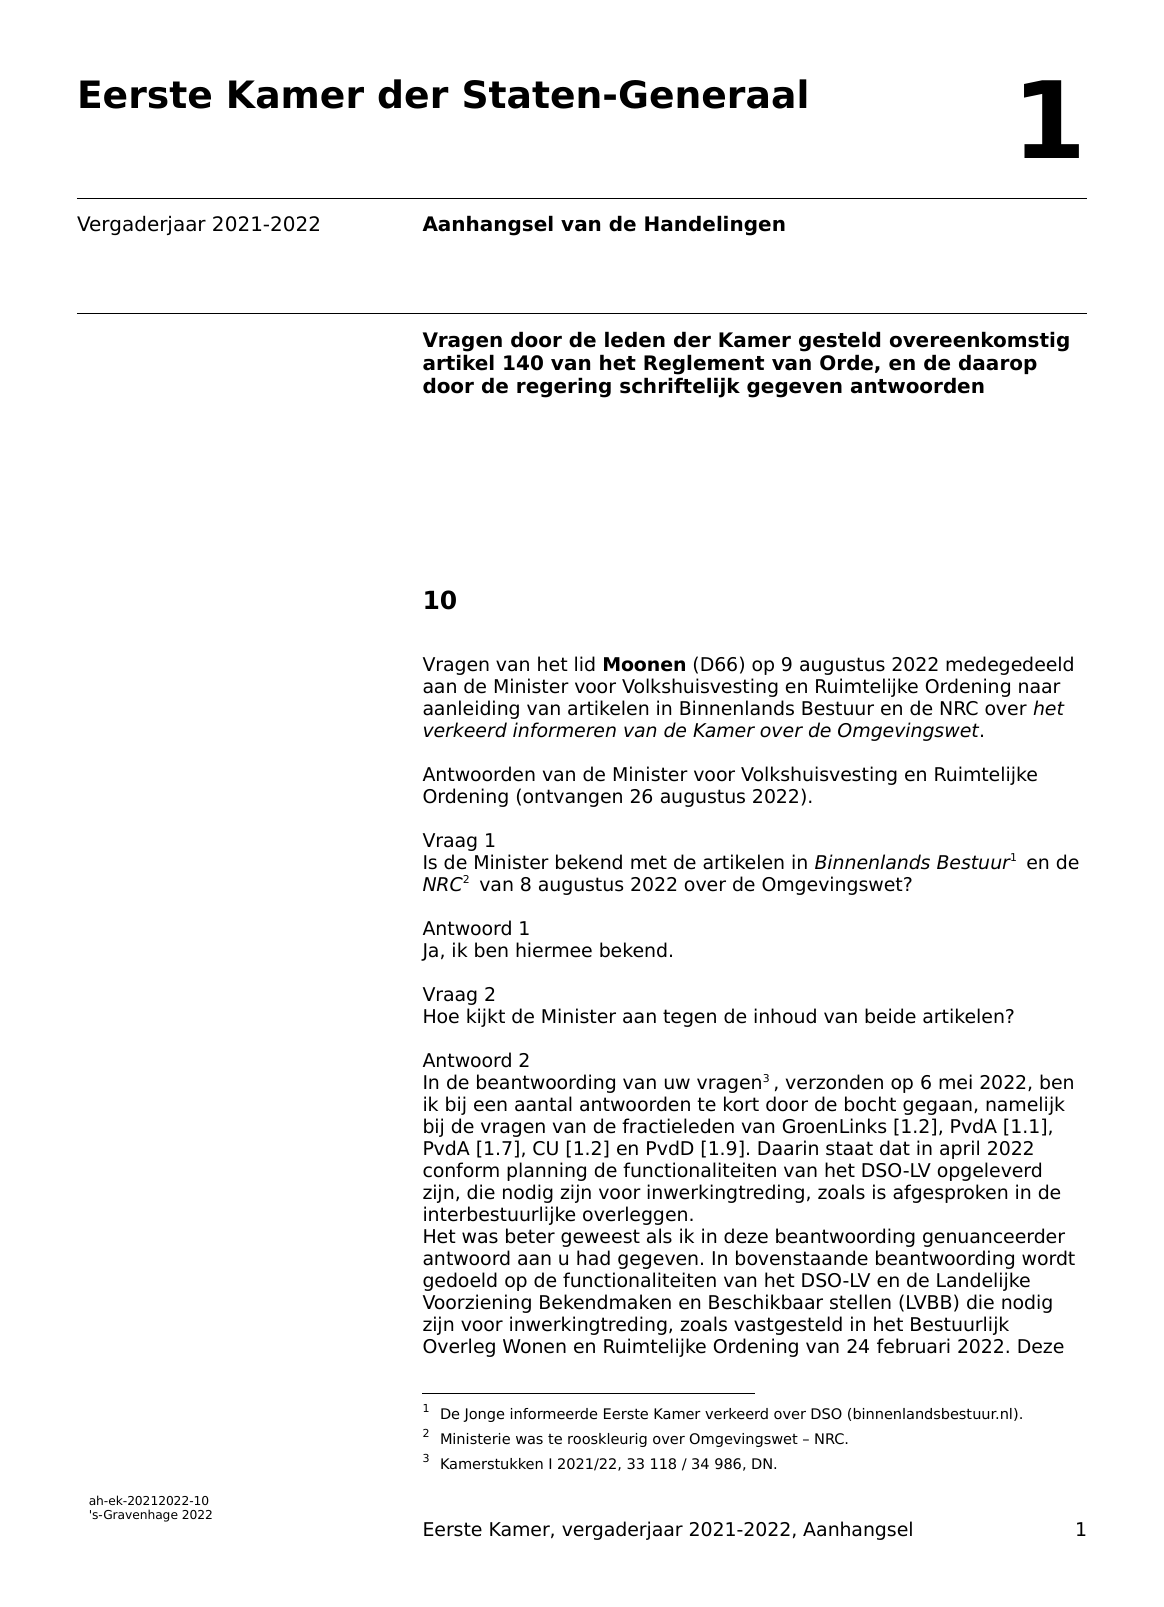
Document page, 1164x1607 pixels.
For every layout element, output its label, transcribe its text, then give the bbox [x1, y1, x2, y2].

text Is de Minister bekend met de artikelen in Binnenlands Bestuur en de NRC van 8 augustus 2022 over de Omgevingswet? [422, 852, 1087, 896]
text Antwoord 2 [422, 1050, 1087, 1072]
text 10 [422, 586, 1087, 615]
text In de beantwoording van uw vragen, verzonden op 6 mei 2022, ben ik bij een aantal antwoorden te kort door de bocht gegaan, namelijk bij de vragen van de fractieleden van GroenLinks [1.2], PvdA [1.1], PvdA [1.7], CU [1.2] en PvdD [1.9]. Daarin staat dat in april 2022 conform planning de functionaliteiten van het DSO-LV opgeleverd zijn, die nodig zijn voor inwerkingtreding, zoals is afgesproken in de interbestuurlijke overleggen. [422, 1072, 1087, 1226]
text Antwoorden van de Minister voor Volkshuisvesting en Ruimtelijke Ordening (ontvangen 26 augustus 2022). [422, 764, 1087, 808]
text Hoe kijkt de Minister aan tegen de inhoud van beide artikelen? [422, 1006, 1087, 1028]
table_cell Aanhangsel van de Handelingen [422, 199, 1087, 313]
text Vraag 2 [422, 984, 1087, 1006]
text Het was beter geweest als ik in deze beantwoording genuanceerder antwoord aan u had gegeven. In bovenstaande beantwoording wordt gedoeld op de functionaliteiten van het DSO-LV en de Landelijke Voorziening Bekendmaken en Beschikbaar stellen (LVBB) die nodig zijn voor inwerkingtreding, zoals vastgesteld in het Bestuurlijk Overleg Wonen en Ruimtelijke Ordening van 24 februari 2022. Deze [422, 1226, 1087, 1358]
table_cell Vragen door de leden der Kamer gesteld overeenkomstig artikel 140 van het Reglement van Orde, en de daarop door de regering schriftelijk gegeven antwoorden [422, 314, 1087, 398]
text Antwoord 1 [422, 918, 1087, 940]
table_cell Vergaderjaar 2021-2022 [77, 199, 422, 313]
text De Jonge informeerde Eerste Kamer verkeerd over DSO (binnenlandsbestuur.nl). [422, 1402, 1087, 1424]
text Vraag 1 [422, 830, 1087, 852]
text Kamerstukken I 2021/22, 33 118 / 34 986, DN. [422, 1452, 1087, 1474]
table_header Eerste Kamer der Staten-Generaal [77, 59, 886, 198]
text Ja, ik ben hiermee bekend. [422, 940, 1087, 962]
text Ministerie was te rooskleurig over Omgevingswet – NRC. [422, 1427, 1087, 1449]
text ah-ek-20212022-10 [88, 1494, 323, 1508]
text Vragen van het lid Moonen (D66) op 9 augustus 2022 medegedeeld aan de Minister voor Volkshuisvesting en Ruimtelijke Ordening naar aanleiding van artikelen in Binnenlands Bestuur en de NRC over het verkeerd informeren van de Kamer over de Omgevingswet. [422, 653, 1087, 741]
text 's-Gravenhage 2022 [88, 1508, 323, 1522]
table_header 1 [886, 59, 1087, 198]
table_cell [77, 314, 422, 398]
